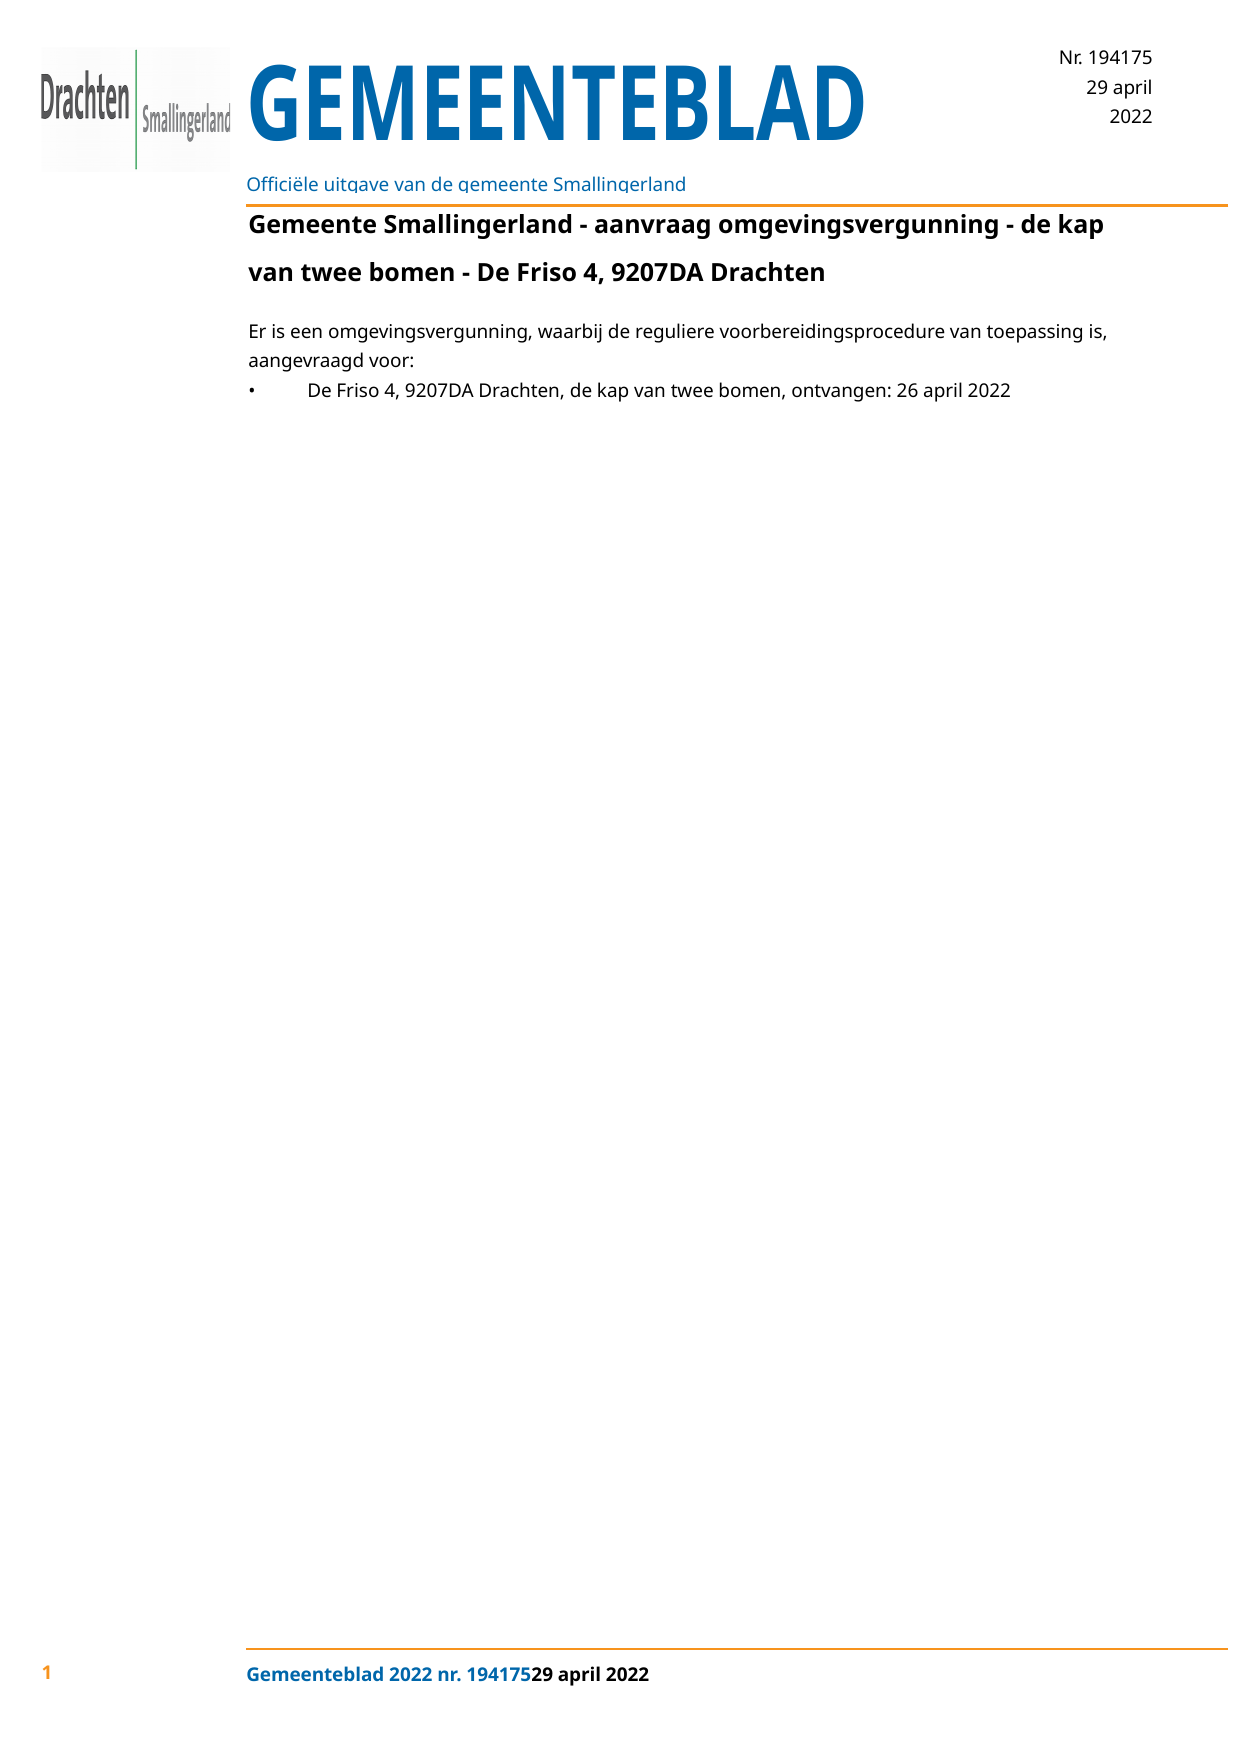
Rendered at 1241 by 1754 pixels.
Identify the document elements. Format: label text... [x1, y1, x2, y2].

list De Friso 4, 9207DA Drachten, de kap van twee bomen, ontvangen: 26 april 2022 [248, 377, 1152, 403]
text Gemeente Smallingerland - aanvraag omgevingsvergunning - de kap van twee bomen - De Friso 4, 9207DA Drachten [248, 207, 1152, 288]
text Er is een omgevingsvergunning, waarbij de reguliere voorbereidingsprocedure van toepassing is, aangevraagd voor: [248, 318, 1152, 373]
picture [41, 47, 231, 172]
